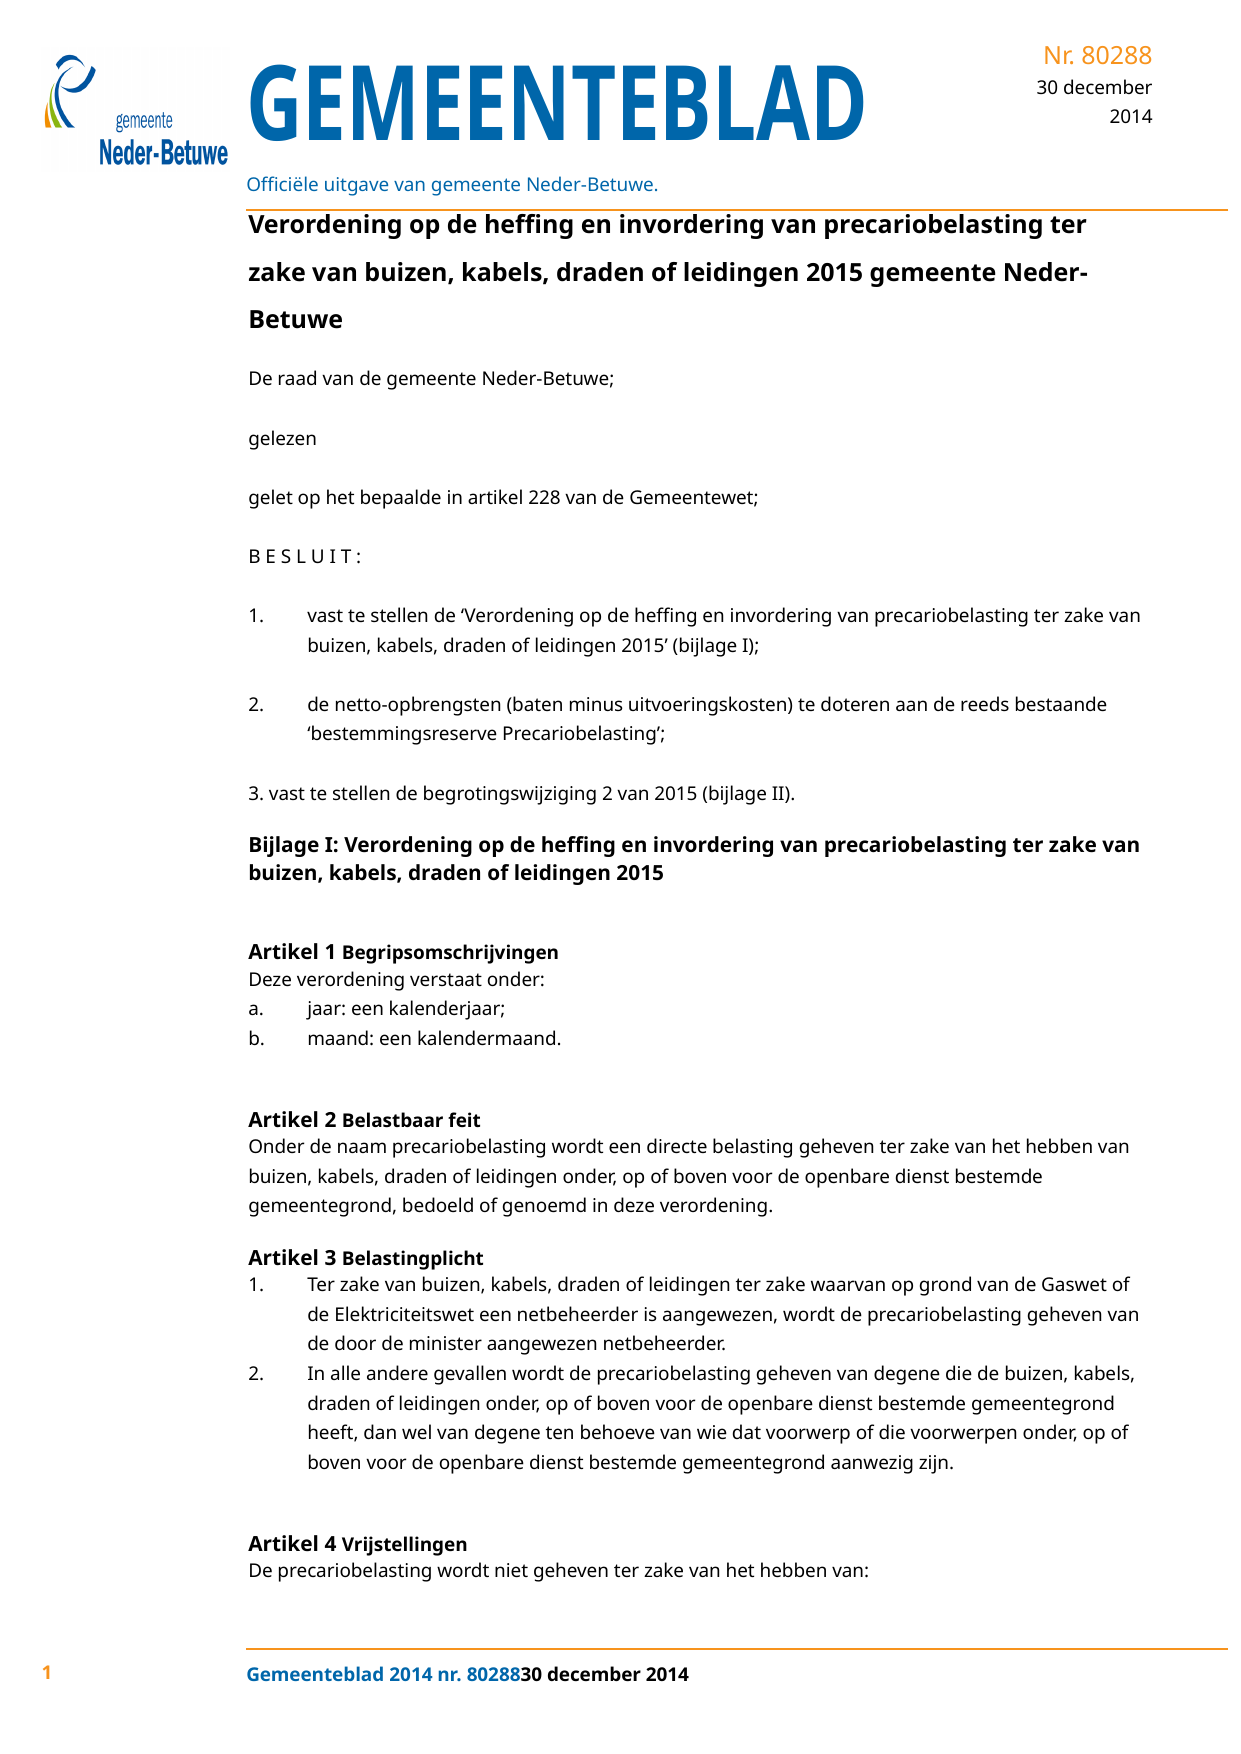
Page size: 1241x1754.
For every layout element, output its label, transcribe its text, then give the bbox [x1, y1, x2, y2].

text Bijlage I: Verordening op de heffing en invordering van precariobelasting ter zake van buizen, kabels, draden of leidingen 2015 [248, 830, 1152, 887]
list Ter zake van buizen, kabels, draden of leidingen ter zake waarvan op grond van de Gaswet of de Elektriciteitswet een netbeheerder is aangewezen, wordt de precariobelasting geheven van de door de minister aangewezen netbeheerder. [248, 1271, 1152, 1356]
text Onder de naam precariobelasting wordt een directe belasting geheven ter zake van het hebben van buizen, kabels, draden of leidingen onder, op of boven voor de openbare dienst bestemde gemeentegrond, bedoeld of genoemd in deze verordening. [248, 1133, 1152, 1218]
text Verordening op de heffing en invordering van precariobelasting ter zake van buizen, kabels, draden of leidingen 2015 gemeente Neder-Betuwe [248, 211, 1152, 336]
list In alle andere gevallen wordt de precariobelasting geheven van degene die de buizen, kabels, draden of leidingen onder, op of boven voor de openbare dienst bestemde gemeentegrond heeft, dan wel van degene ten behoeve van wie dat voorwerp of die voorwerpen onder, op of boven voor de openbare dienst bestemde gemeentegrond aanwezig zijn. [248, 1360, 1152, 1475]
list vast te stellen de ‘Verordening op de heffing en invordering van precariobelasting ter zake van buizen, kabels, draden of leidingen 2015’ (bijlage I); [248, 602, 1152, 657]
list jaar: een kalenderjaar; [248, 995, 1152, 1021]
list maand: een kalendermaand. [248, 1025, 1152, 1051]
text 3. vast te stellen de begrotingswijziging 2 van 2015 (bijlage II). [248, 780, 1152, 805]
picture [41, 47, 231, 172]
text De raad van de gemeente Neder-Betuwe; [248, 366, 1152, 391]
text B E S L U I T : [248, 543, 1152, 569]
text gelet op het bepaalde in artikel 228 van de Gemeentewet; [248, 484, 1152, 509]
list de netto-opbrengsten (baten minus uitvoeringskosten) te doteren aan de reeds bestaande ‘bestemmingsreserve Precariobelasting’; [248, 691, 1152, 746]
text Artikel 3 Belastingplicht [248, 1243, 1152, 1271]
text Artikel 4 Vrijstellingen [248, 1529, 1152, 1557]
text Deze verordening verstaat onder: [248, 966, 1152, 992]
text De precariobelasting wordt niet geheven ter zake van het hebben van: [248, 1557, 1152, 1583]
text Artikel 2 Belastbaar feit [248, 1105, 1152, 1133]
text gelezen [248, 425, 1152, 450]
text Artikel 1 Begripsomschrijvingen [248, 937, 1152, 966]
